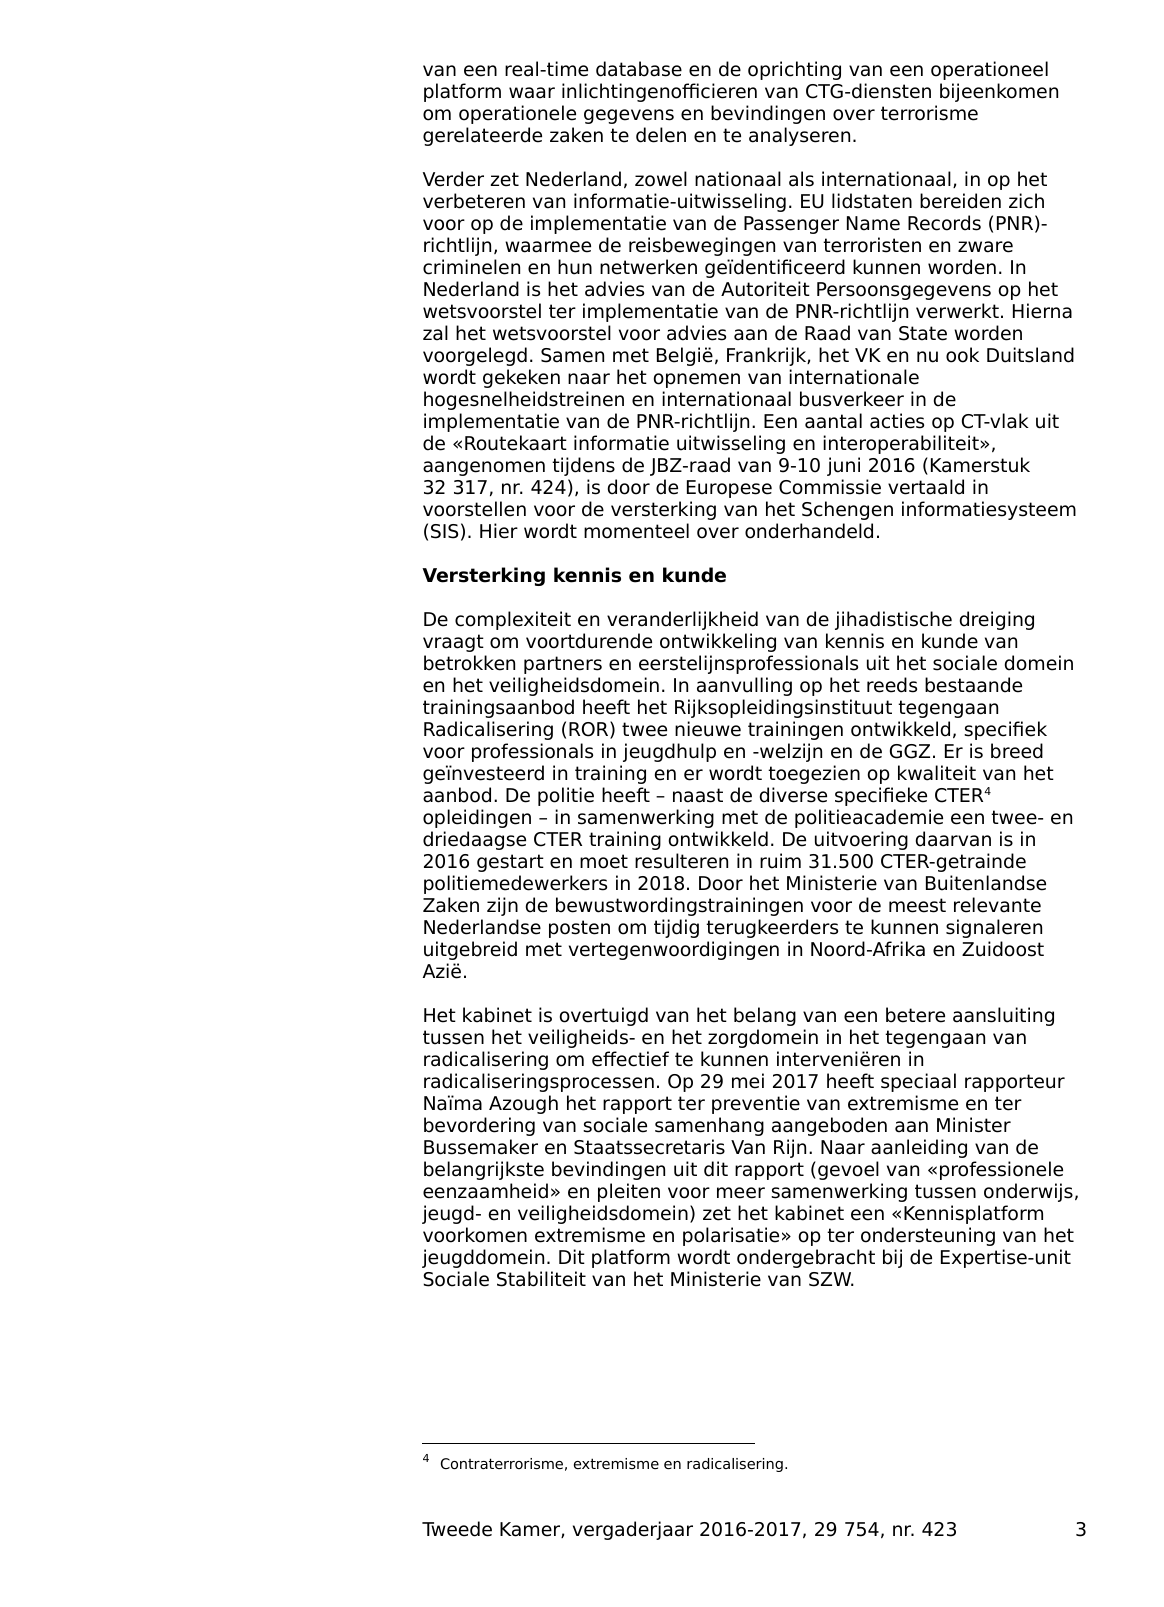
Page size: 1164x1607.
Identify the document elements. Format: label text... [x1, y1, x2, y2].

text Het kabinet is overtuigd van het belang van een betere aansluiting tussen het veiligheids- en het zorgdomein in het tegengaan van radicalisering om effectief te kunnen interveniëren in radicaliseringsprocessen. Op 29 mei 2017 heeft speciaal rapporteur Naïma Azough het rapport ter preventie van extremisme en ter bevordering van sociale samenhang aangeboden aan Minister Bussemaker en Staatssecretaris Van Rijn. Naar aanleiding van de belangrijkste bevindingen uit dit rapport (gevoel van «professionele eenzaamheid» en pleiten voor meer samenwerking tussen onderwijs, jeugd- en veiligheidsdomein) zet het kabinet een «Kennisplatform voorkomen extremisme en polarisatie» op ter ondersteuning van het jeugddomein. Dit platform wordt ondergebracht bij de Expertise-unit Sociale Stabiliteit van het Ministerie van SZW. [422, 1005, 1087, 1291]
text Contraterrorisme, extremisme en radicalisering. [422, 1452, 1087, 1474]
text De complexiteit en veranderlijkheid van de jihadistische dreiging vraagt om voortdurende ontwikkeling van kennis en kunde van betrokken partners en eerstelijnsprofessionals uit het sociale domein en het veiligheidsdomein. In aanvulling op het reeds bestaande trainingsaanbod heeft het Rijksopleidingsinstituut tegengaan Radicalisering (ROR) twee nieuwe trainingen ontwikkeld, specifiek voor professionals in jeugdhulp en -welzijn en de GGZ. Er is breed geïnvesteerd in training en er wordt toegezien op kwaliteit van het aanbod. De politie heeft – naast de diverse specifieke CTER opleidingen – in samenwerking met de politieacademie een twee- en driedaagse CTER training ontwikkeld. De uitvoering daarvan is in 2016 gestart en moet resulteren in ruim 31.500 CTER-getrainde politiemedewerkers in 2018. Door het Ministerie van Buitenlandse Zaken zijn de bewustwordingstrainingen voor de meest relevante Nederlandse posten om tijdig terugkeerders te kunnen signaleren uitgebreid met vertegenwoordigingen in Noord-Afrika en Zuidoost Azië. [422, 609, 1087, 983]
text van een real-time database en de oprichting van een operationeel platform waar inlichtingenofficieren van CTG-diensten bijeenkomen om operationele gegevens en bevindingen over terrorisme gerelateerde zaken te delen en te analyseren. [422, 59, 1087, 147]
subtitle Versterking kennis en kunde [422, 565, 1087, 587]
text Verder zet Nederland, zowel nationaal als internationaal, in op het verbeteren van informatie-uitwisseling. EU lidstaten bereiden zich voor op de implementatie van de Passenger Name Records (PNR)-richtlijn, waarmee de reisbewegingen van terroristen en zware criminelen en hun netwerken geïdentificeerd kunnen worden. In Nederland is het advies van de Autoriteit Persoonsgegevens op het wetsvoorstel ter implementatie van de PNR-richtlijn verwerkt. Hierna zal het wetsvoorstel voor advies aan de Raad van State worden voorgelegd. Samen met België, Frankrijk, het VK en nu ook Duitsland wordt gekeken naar het opnemen van internationale hogesnelheidstreinen en internationaal busverkeer in de implementatie van de PNR-richtlijn. Een aantal acties op CT-vlak uit de «Routekaart informatie uitwisseling en interoperabiliteit», aangenomen tijdens de JBZ-raad van 9-10 juni 2016 (Kamerstuk 32 317, nr. 424), is door de Europese Commissie vertaald in voorstellen voor de versterking van het Schengen informatiesysteem (SIS). Hier wordt momenteel over onderhandeld. [422, 169, 1087, 543]
